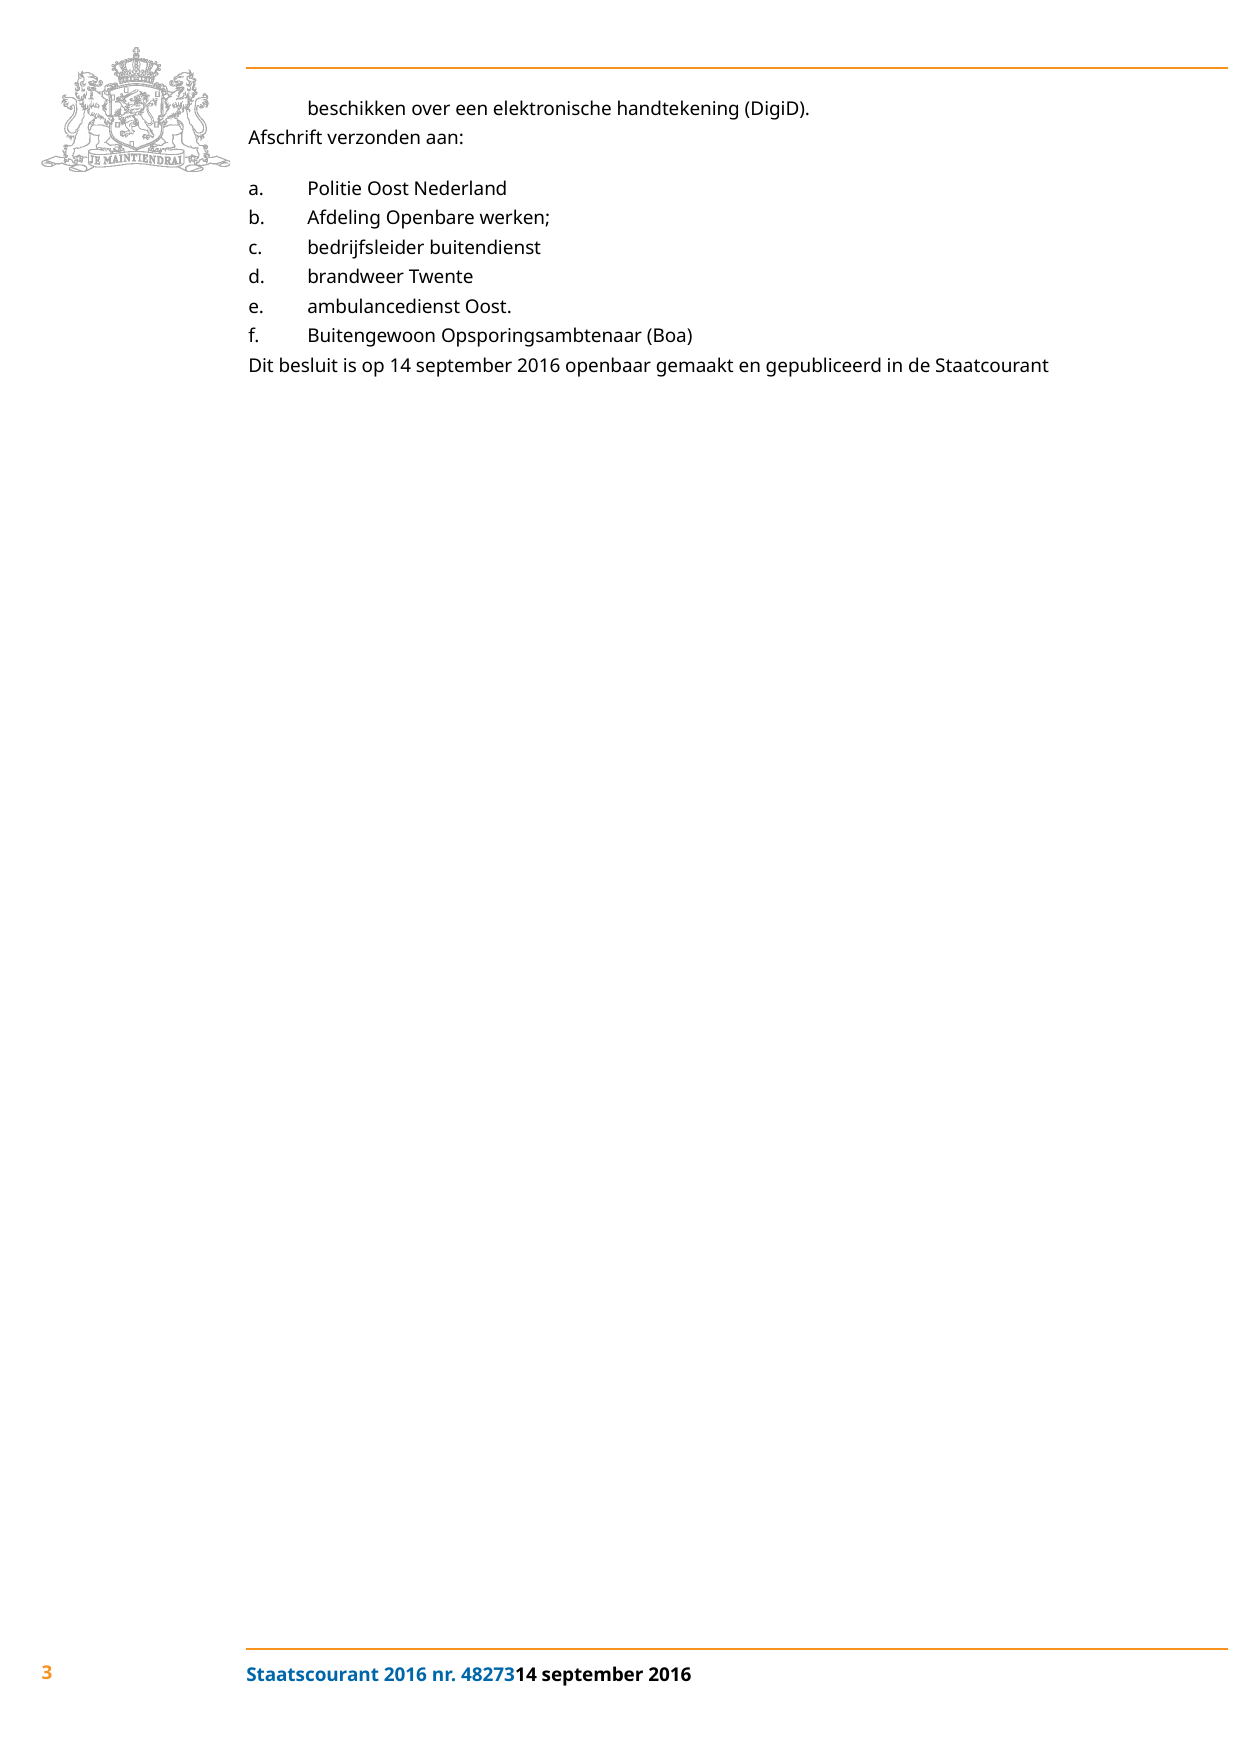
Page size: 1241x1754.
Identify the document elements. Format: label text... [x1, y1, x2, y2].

list bedrijfsleider buitendienst [248, 234, 1152, 260]
text Dit besluit is op 14 september 2016 openbaar gemaakt en gepubliceerd in de Staatcourant [248, 352, 1152, 378]
list beschikken over een elektronische handtekening (DigiD). [248, 95, 1152, 121]
list Politie Oost Nederland [248, 175, 1152, 201]
list Buitengewoon Opsporingsambtenaar (Boa) [248, 323, 1152, 348]
text Afschrift verzonden aan: [248, 124, 1152, 150]
list brandweer Twente [248, 263, 1152, 289]
picture [41, 47, 231, 172]
list Afdeling Openbare werken; [248, 204, 1152, 230]
list ambulancedienst Oost. [248, 293, 1152, 319]
